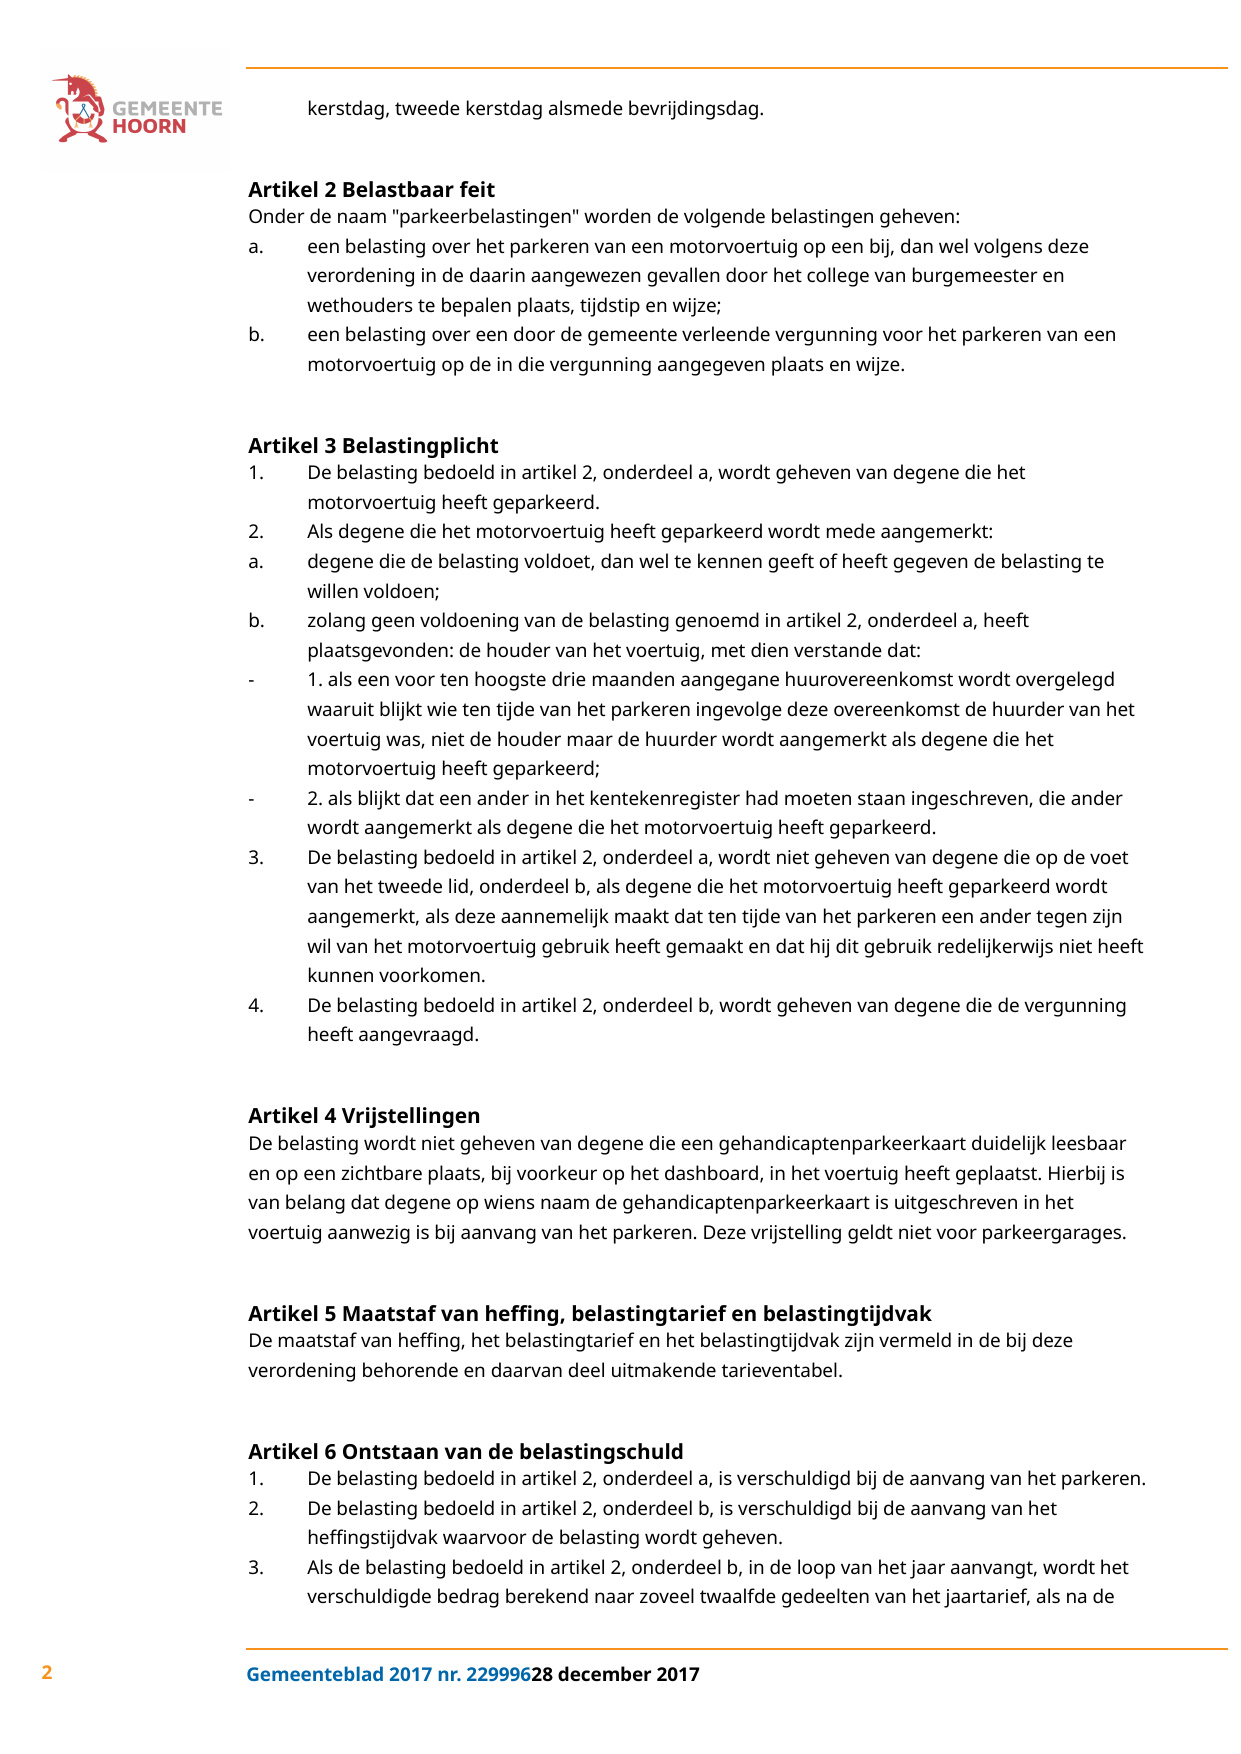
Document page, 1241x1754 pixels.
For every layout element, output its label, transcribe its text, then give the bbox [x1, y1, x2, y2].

text De maatstaf van heffing, het belastingtarief en het belastingtijdvak zijn vermeld in de bij deze verordening behorende en daarvan deel uitmakende tarieventabel. [248, 1327, 1152, 1383]
list De belasting bedoeld in artikel 2, onderdeel a, wordt geheven van degene die het motorvoertuig heeft geparkeerd. [248, 459, 1152, 515]
picture [41, 47, 231, 172]
list degene die de belasting voldoet, dan wel te kennen geeft of heeft gegeven de belasting te willen voldoen; [248, 548, 1152, 604]
list een belasting over het parkeren van een motorvoertuig op een bij, dan wel volgens deze verordening in de daarin aangewezen gevallen door het college van burgemeester en wethouders te bepalen plaats, tijdstip en wijze; [248, 233, 1152, 318]
list De belasting bedoeld in artikel 2, onderdeel b, is verschuldigd bij de aanvang van het heffingstijdvak waarvoor de belasting wordt geheven. [248, 1495, 1152, 1550]
list een belasting over een door de gemeente verleende vergunning voor het parkeren van een motorvoertuig op de in die vergunning aangegeven plaats en wijze. [248, 322, 1152, 377]
text Artikel 2 Belastbaar feit [248, 175, 1152, 203]
list Als degene die het motorvoertuig heeft geparkeerd wordt mede aangemerkt: [248, 519, 1152, 544]
text De belasting wordt niet geheven van degene die een gehandicaptenparkeerkaart duidelijk leesbaar en op een zichtbare plaats, bij voorkeur op het dashboard, in het voertuig heeft geplaatst. Hierbij is van belang dat degene op wiens naam de gehandicaptenparkeerkaart is uitgeschreven in het voertuig aanwezig is bij aanvang van het parkeren. Deze vrijstelling geldt niet voor parkeergarages. [248, 1130, 1152, 1244]
text Artikel 4 Vrijstellingen [248, 1102, 1152, 1130]
list 2. als blijkt dat een ander in het kentekenregister had moeten staan ingeschreven, die ander wordt aangemerkt als degene die het motorvoertuig heeft geparkeerd. [248, 785, 1152, 840]
list zolang geen voldoening van de belasting genoemd in artikel 2, onderdeel a, heeft plaatsgevonden: de houder van het voertuig, met dien verstande dat: [248, 607, 1152, 663]
list De belasting bedoeld in artikel 2, onderdeel a, is verschuldigd bij de aanvang van het parkeren. [248, 1465, 1152, 1491]
list kerstdag, tweede kerstdag alsmede bevrijdingsdag. [248, 95, 1152, 121]
list Als de belasting bedoeld in artikel 2, onderdeel b, in de loop van het jaar aanvangt, wordt het verschuldigde bedrag berekend naar zoveel twaalfde gedeelten van het jaartarief, als na de [248, 1554, 1152, 1609]
text Onder de naam "parkeerbelastingen" worden de volgende belastingen geheven: [248, 203, 1152, 229]
list De belasting bedoeld in artikel 2, onderdeel a, wordt niet geheven van degene die op de voet van het tweede lid, onderdeel b, als degene die het motorvoertuig heeft geparkeerd wordt aangemerkt, als deze aannemelijk maakt dat ten tijde van het parkeren een ander tegen zijn wil van het motorvoertuig gebruik heeft gemaakt en dat hij dit gebruik redelijkerwijs niet heeft kunnen voorkomen. [248, 844, 1152, 988]
text Artikel 6 Ontstaan van de belastingschuld [248, 1437, 1152, 1465]
text Artikel 3 Belastingplicht [248, 431, 1152, 459]
text Artikel 5 Maatstaf van heffing, belastingtarief en belastingtijdvak [248, 1299, 1152, 1327]
list De belasting bedoeld in artikel 2, onderdeel b, wordt geheven van degene die de vergunning heeft aangevraagd. [248, 992, 1152, 1047]
list 1. als een voor ten hoogste drie maanden aangegane huurovereenkomst wordt overgelegd waaruit blijkt wie ten tijde van het parkeren ingevolge deze overeenkomst de huurder van het voertuig was, niet de houder maar de huurder wordt aangemerkt als degene die het motorvoertuig heeft geparkeerd; [248, 667, 1152, 781]
